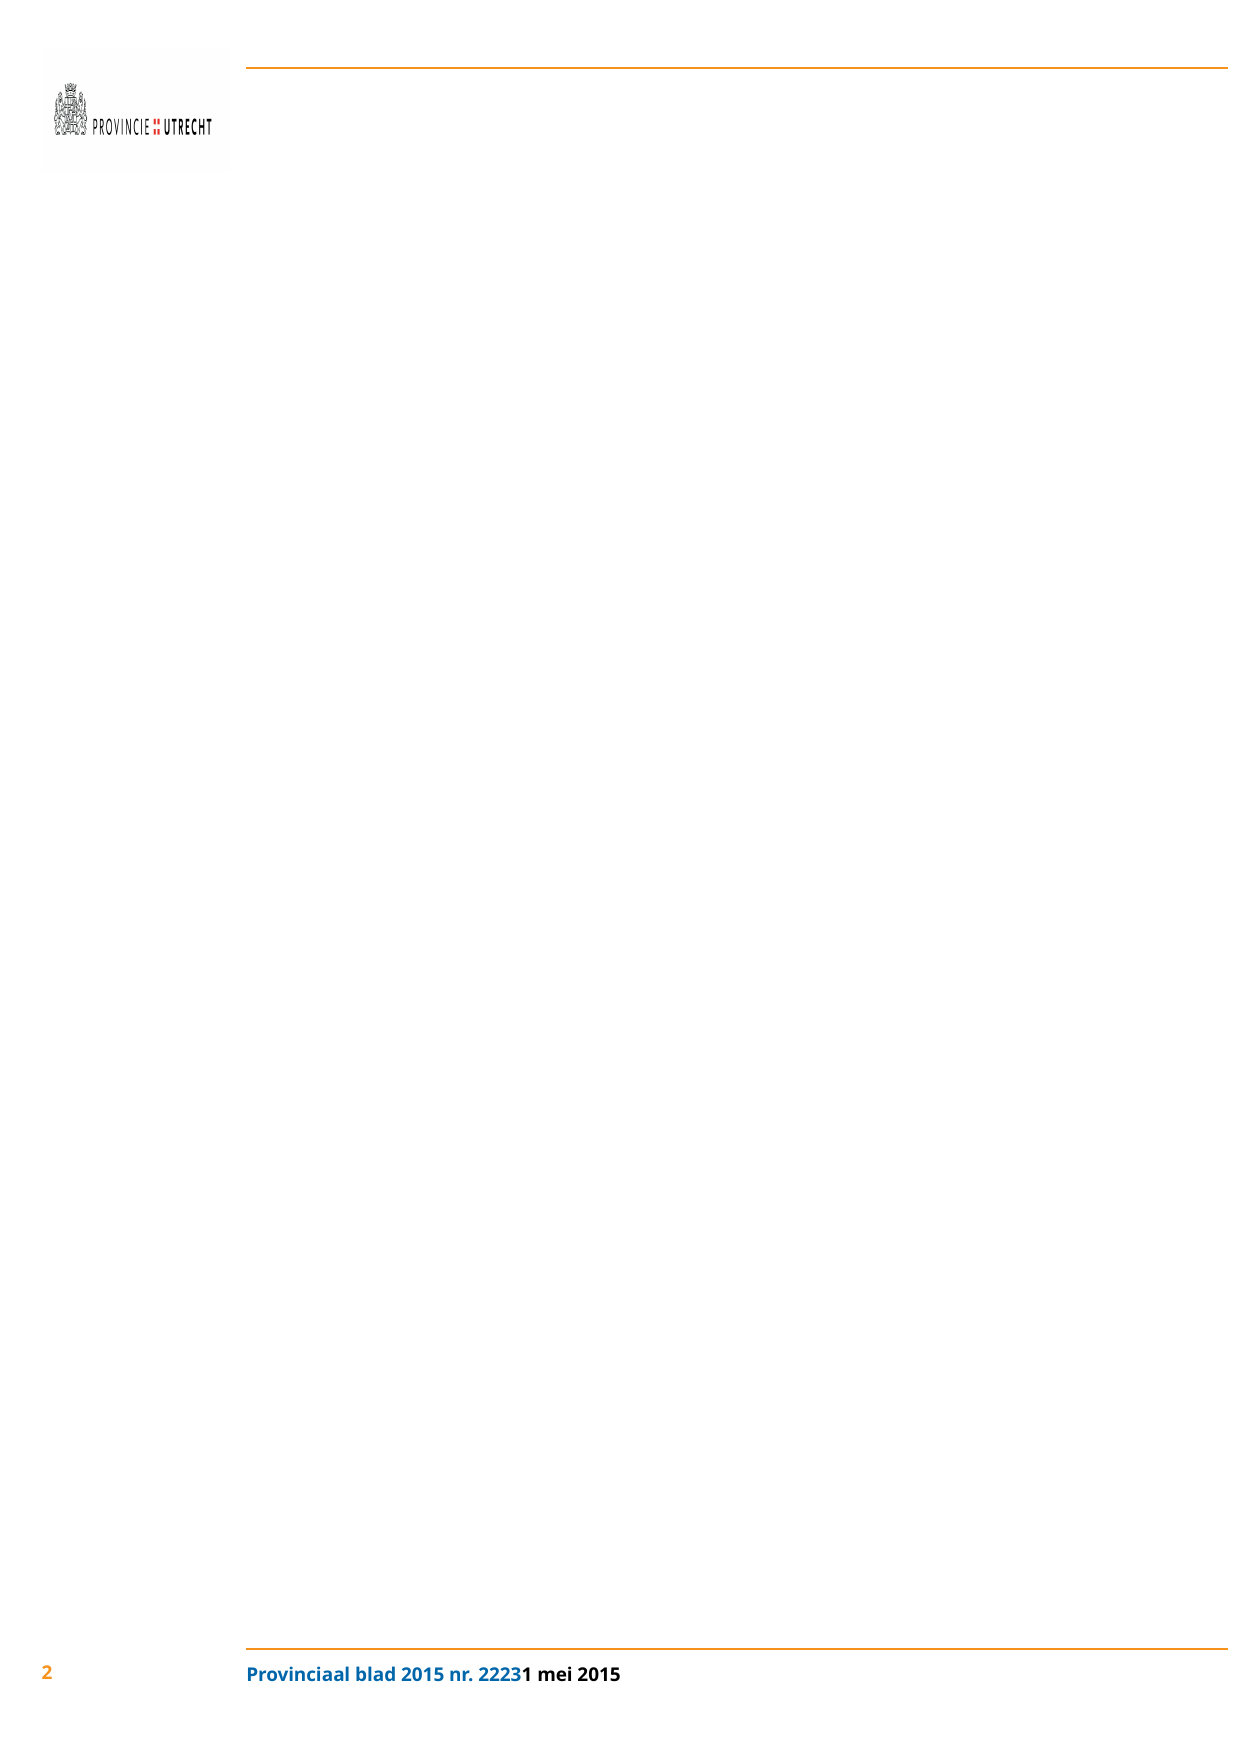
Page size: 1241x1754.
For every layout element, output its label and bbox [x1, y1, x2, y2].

picture [41, 47, 231, 172]
